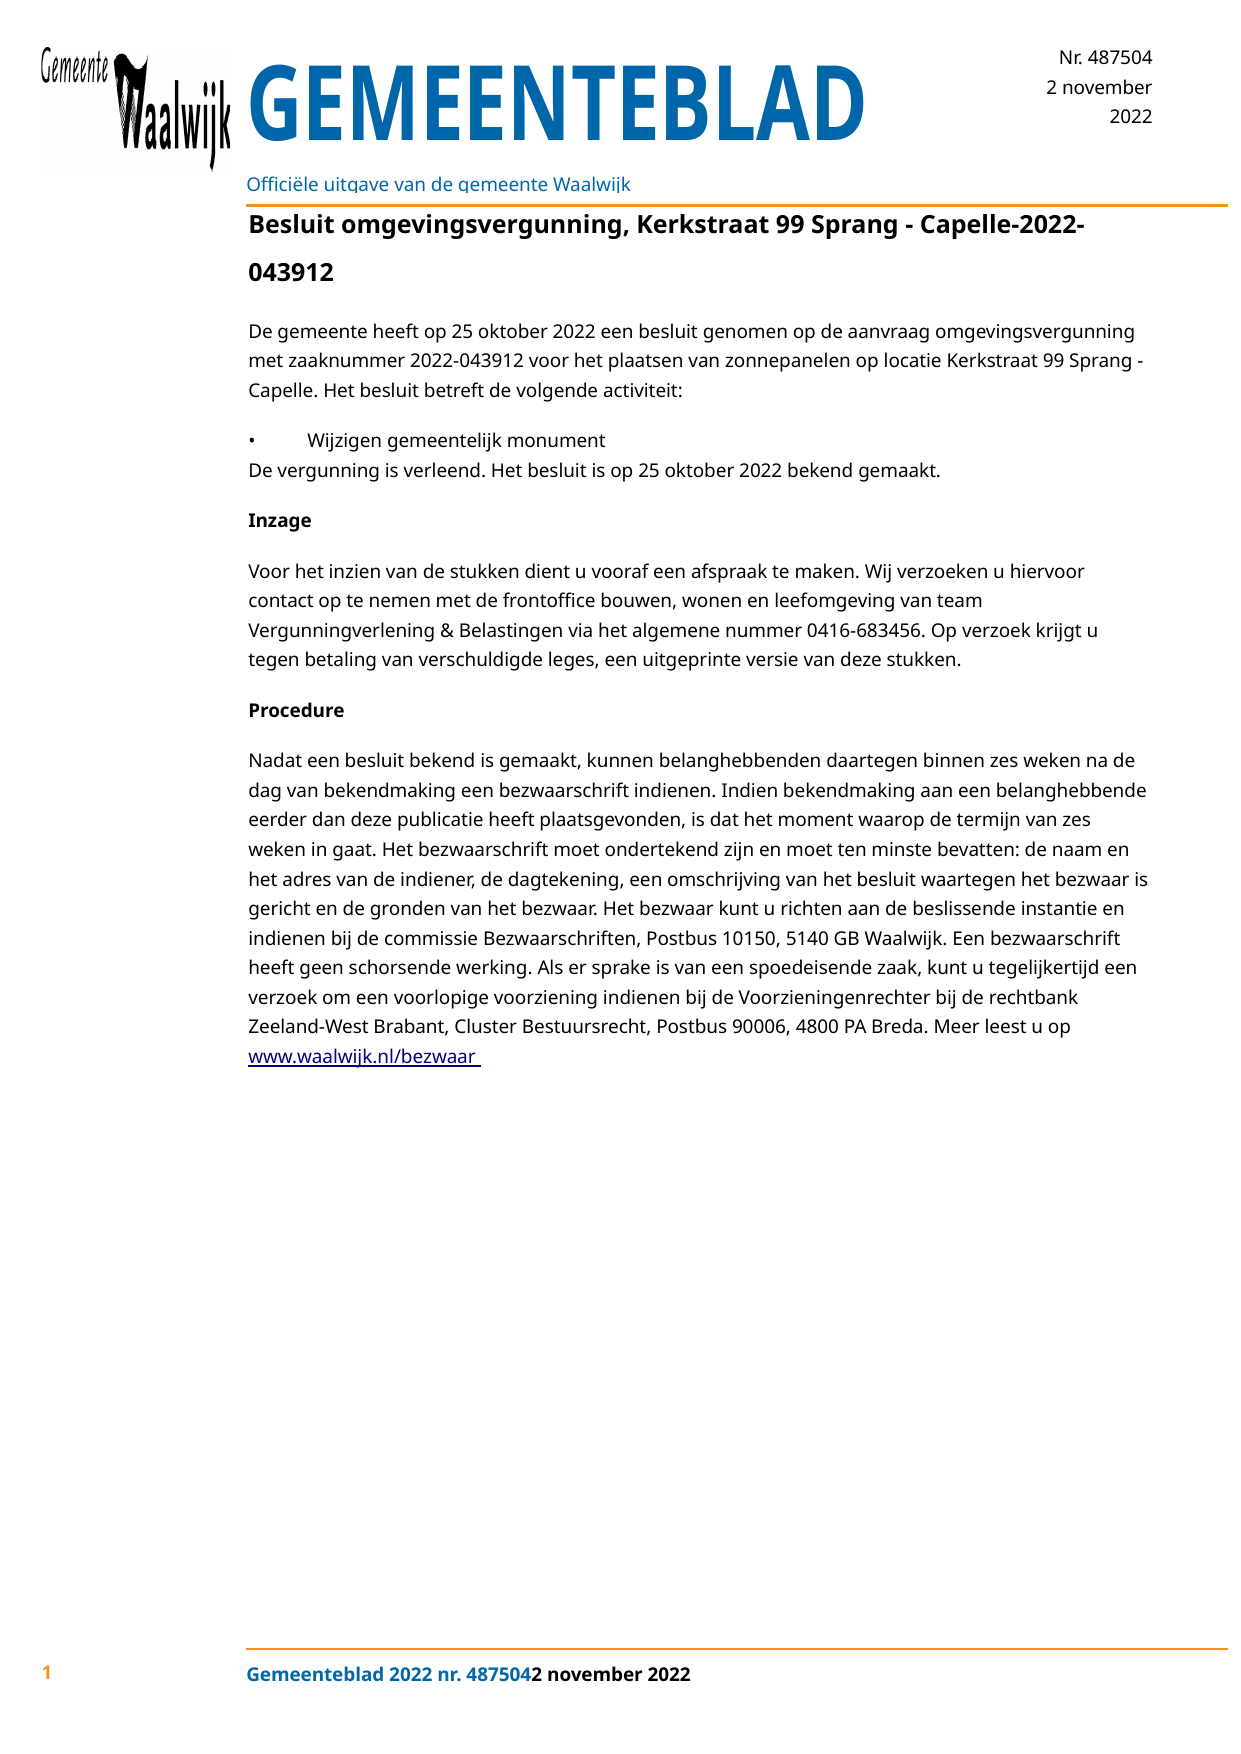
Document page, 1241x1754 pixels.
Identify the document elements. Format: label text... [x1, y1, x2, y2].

text Procedure [248, 697, 1152, 723]
text Inzage [248, 507, 1152, 533]
text Besluit omgevingsvergunning, Kerkstraat 99 Sprang - Capelle-2022-043912 [248, 207, 1152, 288]
text De gemeente heeft op 25 oktober 2022 een besluit genomen op de aanvraag omgevingsvergunning met zaaknummer 2022-043912 voor het plaatsen van zonnepanelen op locatie Kerkstraat 99 Sprang - Capelle. Het besluit betreft de volgende activiteit: [248, 318, 1152, 403]
list Wijzigen gemeentelijk monument [248, 427, 1152, 453]
text De vergunning is verleend. Het besluit is op 25 oktober 2022 bekend gemaakt. [248, 457, 1152, 483]
text Voor het inzien van de stukken dient u vooraf een afspraak te maken. Wij verzoeken u hiervoor contact op te nemen met de frontoffice bouwen, wonen en leefomgeving van team Vergunningverlening & Belastingen via het algemene nummer 0416-683456. Op verzoek krijgt u tegen betaling van verschuldigde leges, een uitgeprinte versie van deze stukken. [248, 558, 1152, 672]
text Nadat een besluit bekend is gemaakt, kunnen belanghebbenden daartegen binnen zes weken na de dag van bekendmaking een bezwaarschrift indienen. Indien bekendmaking aan een belanghebbende eerder dan deze publicatie heeft plaatsgevonden, is dat het moment waarop de termijn van zes weken in gaat. Het bezwaarschrift moet ondertekend zijn en moet ten minste bevatten: de naam en het adres van de indiener, de dagtekening, een omschrijving van het besluit waartegen het bezwaar is gericht en de gronden van het bezwaar. Het bezwaar kunt u richten aan de beslissende instantie en indienen bij de commissie Bezwaarschriften, Postbus 10150, 5140 GB Waalwijk. Een bezwaarschrift heeft geen schorsende werking. Als er sprake is van een spoedeisende zaak, kunt u tegelijkertijd een verzoek om een voorlopige voorziening indienen bij de Voorzieningenrechter bij de rechtbank Zeeland-West Brabant, Cluster Bestuursrecht, Postbus 90006, 4800 PA Breda. Meer leest u op www.waalwijk.nl/bezwaar [248, 747, 1152, 1069]
picture [41, 47, 231, 172]
